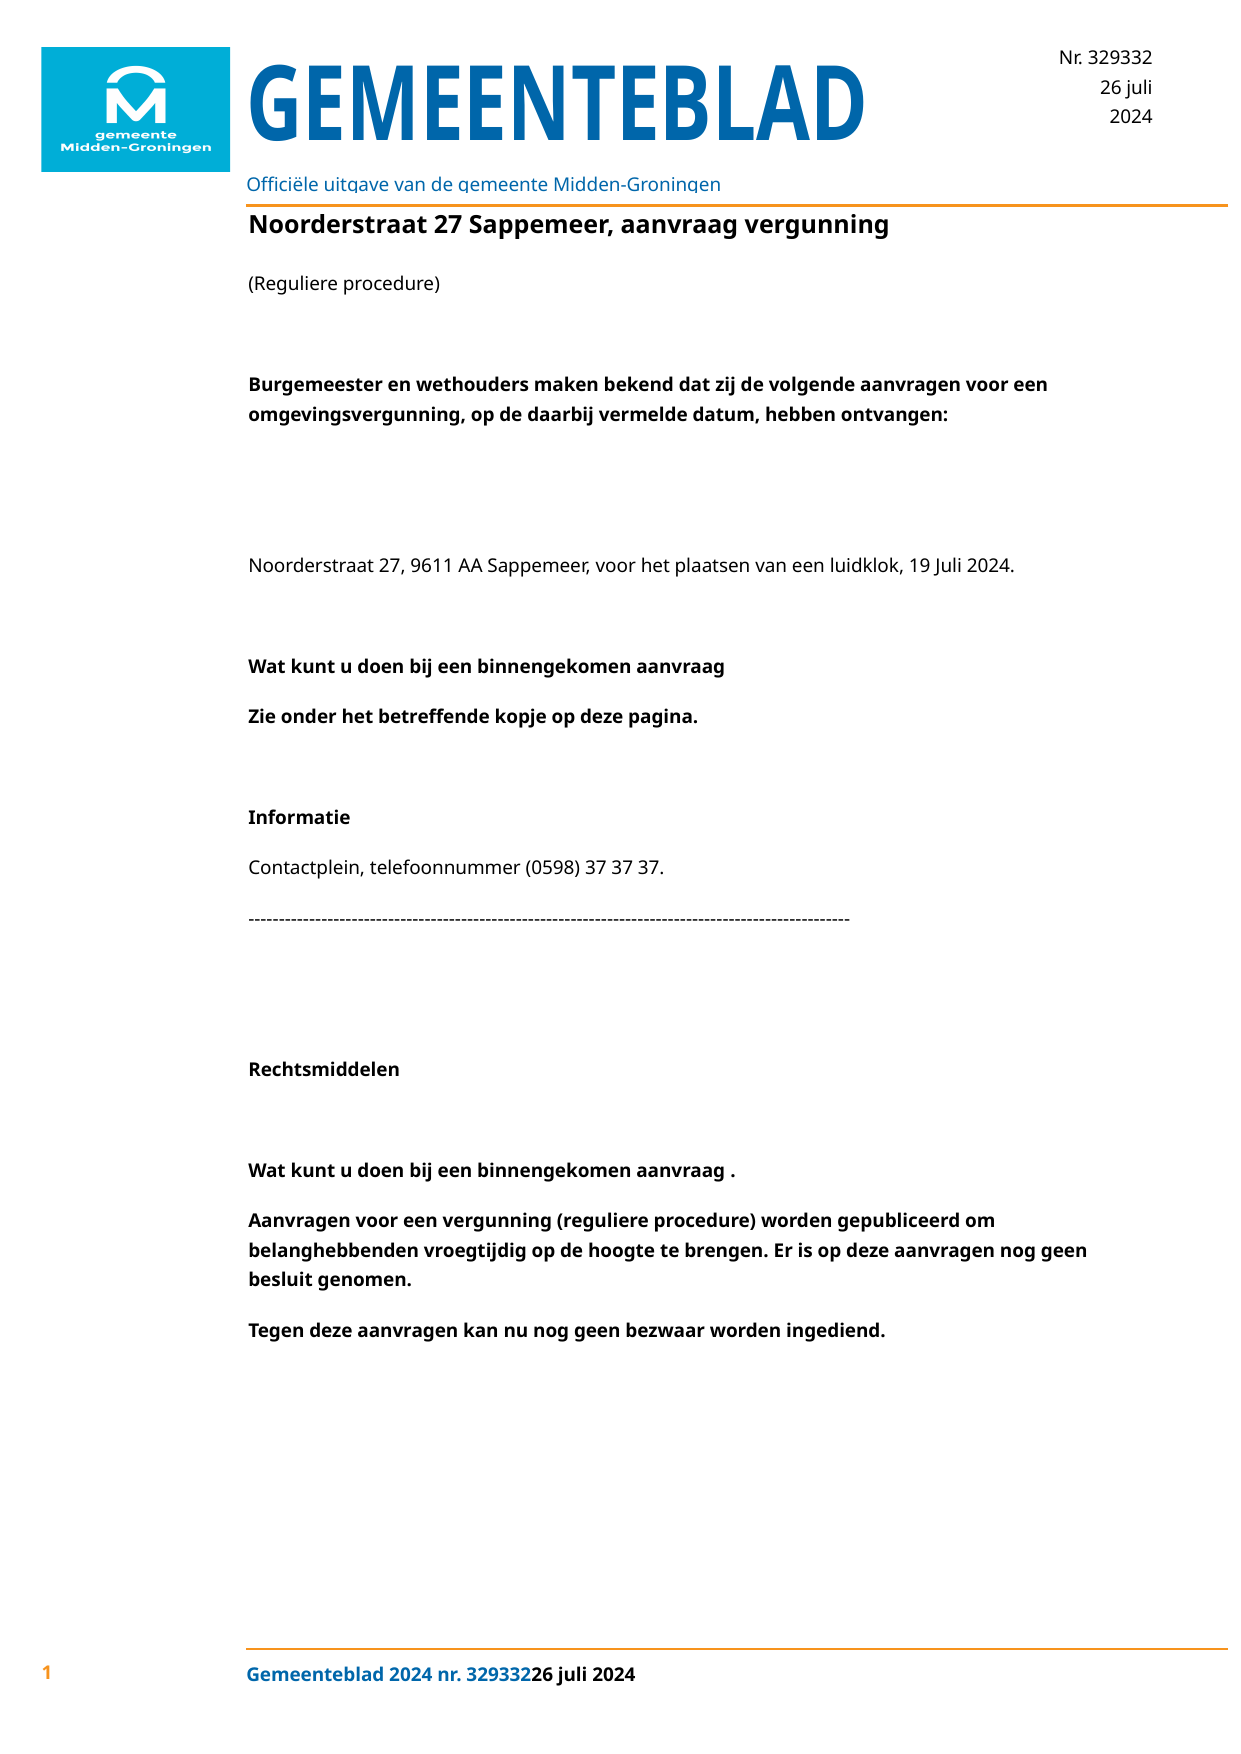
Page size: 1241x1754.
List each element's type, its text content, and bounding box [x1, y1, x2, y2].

text Rechtsmiddelen [248, 1056, 1152, 1082]
text Zie onder het betreffende kopje op deze pagina. [248, 703, 1152, 729]
text Tegen deze aanvragen kan nu nog geen bezwaar worden ingediend. [248, 1317, 1152, 1343]
picture [108, 66, 164, 82]
picture [107, 89, 165, 122]
text Informatie [248, 804, 1152, 830]
text --------------------------------------------------------------------------------------------------- [248, 905, 1152, 931]
text Noorderstraat 27 Sappemeer, aanvraag vergunning [248, 207, 1152, 241]
text Aanvragen voor een vergunning (reguliere procedure) worden gepubliceerd om belanghebbenden vroegtijdig op de hoogte te brengen. Er is op deze aanvragen nog geen besluit genomen. [248, 1207, 1152, 1292]
text Wat kunt u doen bij een binnengekomen aanvraag [248, 653, 1152, 678]
text (Reguliere procedure) [248, 270, 1152, 296]
text Contactplein, telefoonnummer (0598) 37 37 37. [248, 854, 1152, 880]
text Wat kunt u doen bij een binnengekomen aanvraag . [248, 1157, 1152, 1183]
picture [184, 146, 190, 153]
text Noorderstraat 27, 9611 AA Sappemeer, voor het plaatsen van een luidklok, 19 Juli 2024. [248, 552, 1152, 578]
text Burgemeester en wethouders maken bekend dat zij de volgende aanvragen voor een omgevingsvergunning, op de daarbij vermelde datum, hebben ontvangen: [248, 371, 1152, 426]
